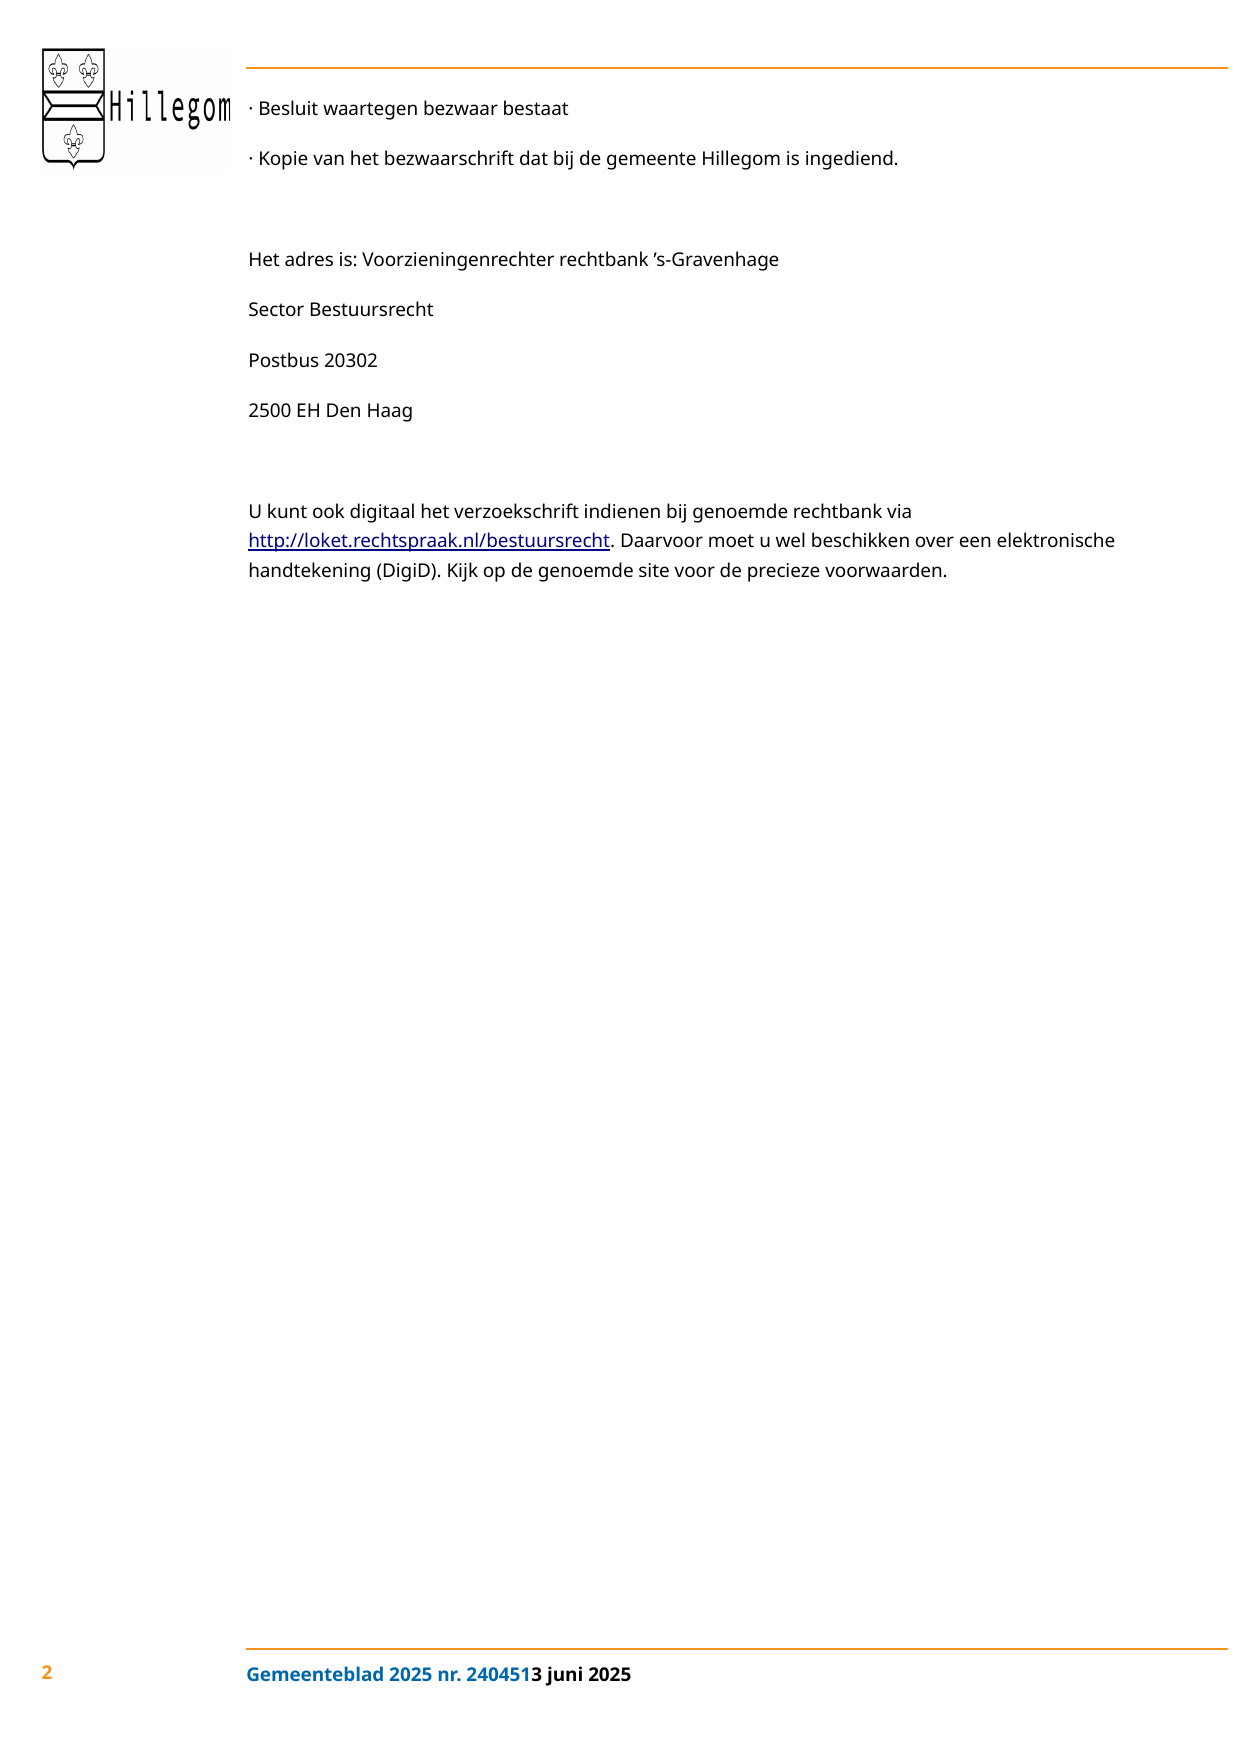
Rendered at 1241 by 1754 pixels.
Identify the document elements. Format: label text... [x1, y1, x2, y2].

picture [41, 47, 231, 172]
text Postbus 20302 [248, 347, 1152, 373]
text 2500 EH Den Haag [248, 397, 1152, 423]
text Sector Bestuursrecht [248, 296, 1152, 322]
text · Besluit waartegen bezwaar bestaat [248, 95, 1152, 121]
text U kunt ook digitaal het verzoekschrift indienen bij genoemde rechtbank via http://loket.rechtspraak.nl/bestuursrecht. Daarvoor moet u wel beschikken over een elektronische handtekening (DigiD). Kijk op de genoemde site voor de precieze voorwaarden. [248, 498, 1152, 583]
text Het adres is: Voorzieningenrechter rechtbank ’s-Gravenhage [248, 246, 1152, 272]
text · Kopie van het bezwaarschrift dat bij de gemeente Hillegom is ingediend. [248, 145, 1152, 171]
